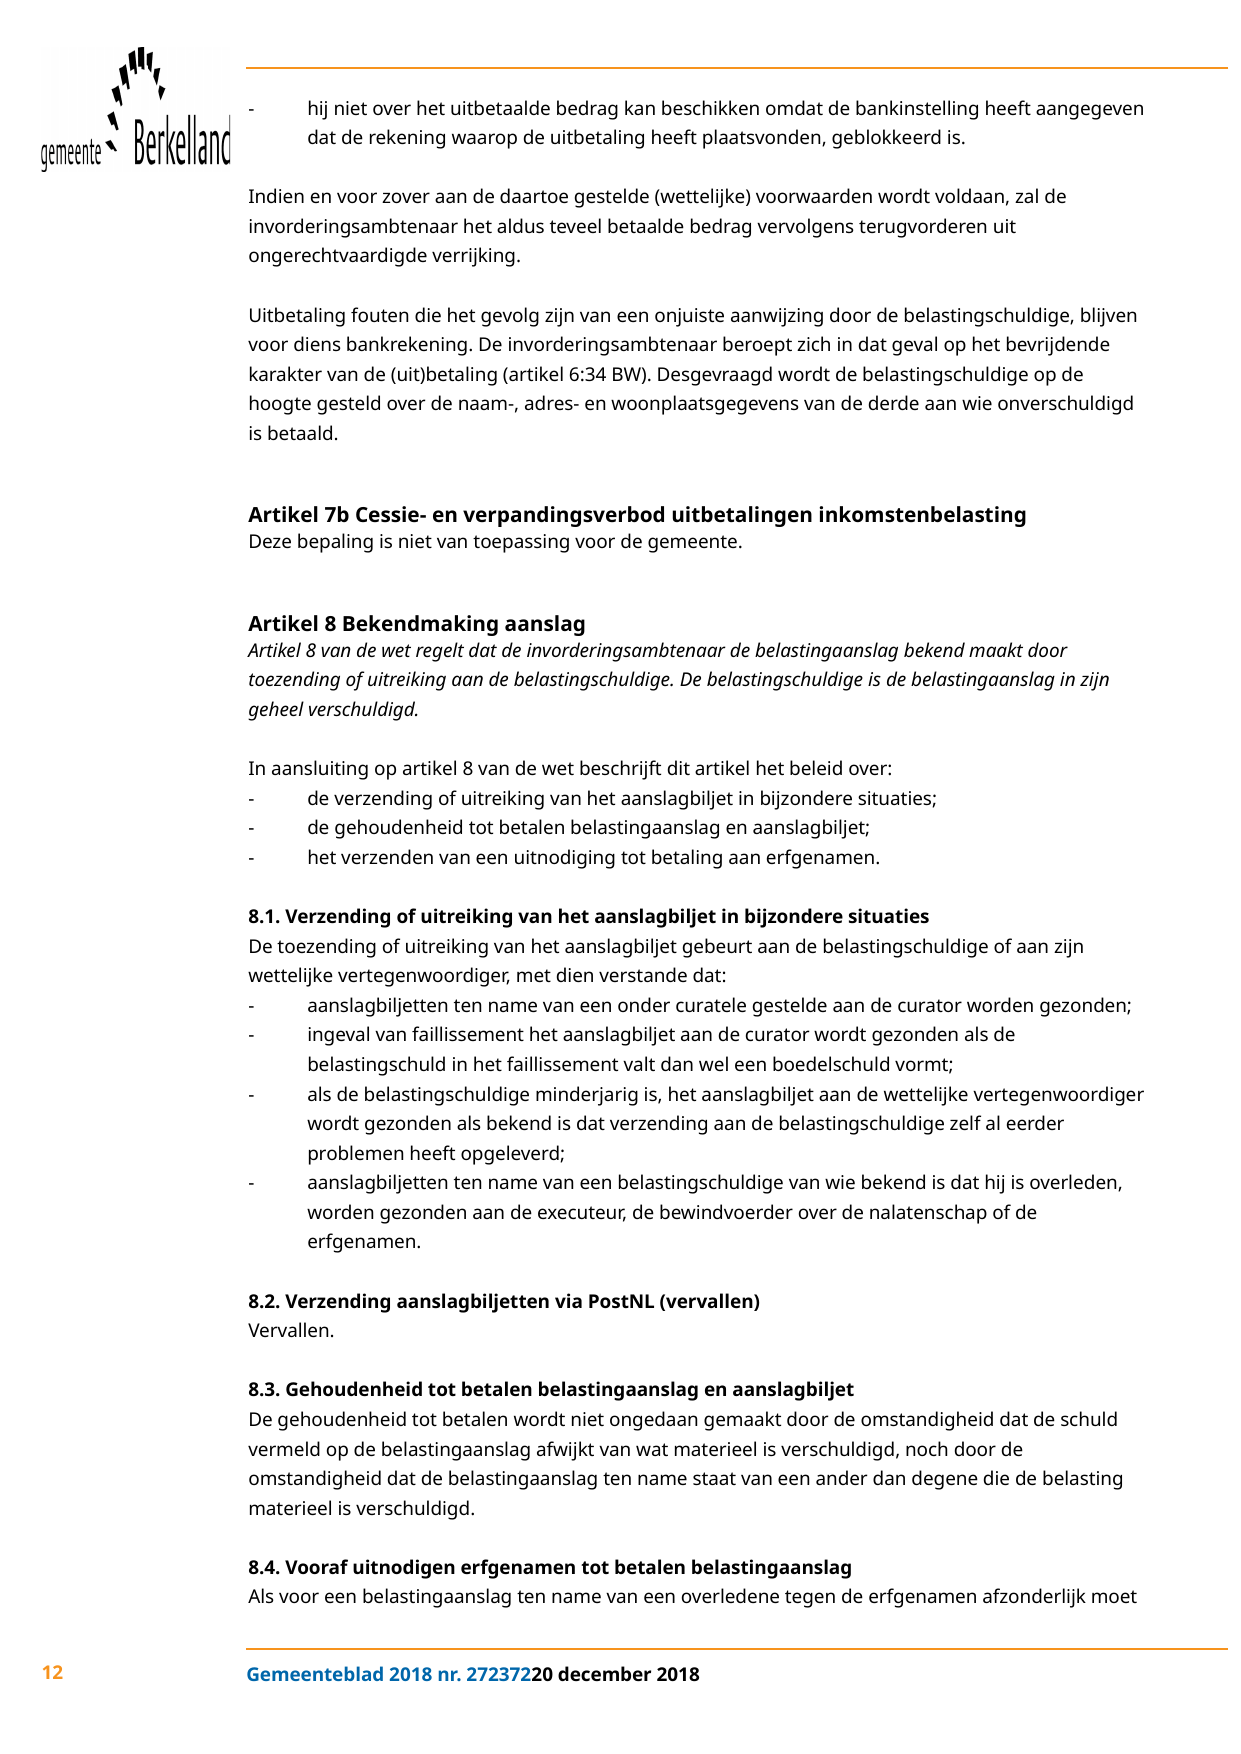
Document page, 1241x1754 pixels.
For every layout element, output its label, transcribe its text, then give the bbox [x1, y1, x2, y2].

text De toezending of uitreiking van het aanslagbiljet gebeurt aan de belastingschuldige of aan zijn wettelijke vertegenwoordiger, met dien verstande dat: [248, 933, 1152, 988]
text Vervallen. [248, 1317, 1152, 1343]
text 8.4. Vooraf uitnodigen erfgenamen tot betalen belastingaanslag [248, 1554, 1152, 1580]
text Deze bepaling is niet van toepassing voor de gemeente. [248, 529, 1152, 554]
list de verzending of uitreiking van het aanslagbiljet in bijzondere situaties; [248, 785, 1152, 811]
picture [41, 47, 231, 172]
text In aansluiting op artikel 8 van de wet beschrijft dit artikel het beleid over: [248, 755, 1152, 781]
text Artikel 8 Bekendmaking aanslag [248, 609, 1152, 637]
text Uitbetaling fouten die het gevolg zijn van een onjuiste aanwijzing door de belastingschuldige, blijven voor diens bankrekening. De invorderingsambtenaar beroept zich in dat geval op het bevrijdende karakter van de (uit)betaling (artikel 6:34 BW). Desgevraagd wordt de belastingschuldige op de hoogte gesteld over de naam-, adres- en woonplaatsgegevens van de derde aan wie onverschuldigd is betaald. [248, 302, 1152, 446]
text De gehoudenheid tot betalen wordt niet ongedaan gemaakt door de omstandigheid dat de schuld vermeld op de belastingaanslag afwijkt van wat materieel is verschuldigd, noch door de omstandigheid dat de belastingaanslag ten name staat van een ander dan degene die de belasting materieel is verschuldigd. [248, 1406, 1152, 1521]
list de gehoudenheid tot betalen belastingaanslag en aanslagbiljet; [248, 814, 1152, 840]
list ingeval van faillissement het aanslagbiljet aan de curator wordt gezonden als de belastingschuld in het faillissement valt dan wel een boedelschuld vormt; [248, 1022, 1152, 1077]
list als de belastingschuldige minderjarig is, het aanslagbiljet aan de wettelijke vertegenwoordiger wordt gezonden als bekend is dat verzending aan de belastingschuldige zelf al eerder problemen heeft opgeleverd; [248, 1081, 1152, 1166]
text Artikel 8 van de wet regelt dat de invorderingsambtenaar de belastingaanslag bekend maakt door toezending of uitreiking aan de belastingschuldige. De belastingschuldige is de belastingaanslag in zijn geheel verschuldigd. [248, 637, 1152, 722]
text Als voor een belastingaanslag ten name van een overledene tegen de erfgenamen afzonderlijk moet [248, 1584, 1152, 1609]
list aanslagbiljetten ten name van een belastingschuldige van wie bekend is dat hij is overleden, worden gezonden aan de executeur, de bewindvoerder over de nalatenschap of de erfgenamen. [248, 1169, 1152, 1254]
list het verzenden van een uitnodiging tot betaling aan erfgenamen. [248, 844, 1152, 870]
text Artikel 7b Cessie- en verpandingsverbod uitbetalingen inkomstenbelasting [248, 500, 1152, 529]
list hij niet over het uitbetaalde bedrag kan beschikken omdat de bankinstelling heeft aangegeven dat de rekening waarop de uitbetaling heeft plaatsvonden, geblokkeerd is. [248, 95, 1152, 150]
text 8.1. Verzending of uitreiking van het aanslagbiljet in bijzondere situaties [248, 903, 1152, 929]
text 8.3. Gehoudenheid tot betalen belastingaanslag en aanslagbiljet [248, 1377, 1152, 1402]
text Indien en voor zover aan de daartoe gestelde (wettelijke) voorwaarden wordt voldaan, zal de invorderingsambtenaar het aldus teveel betaalde bedrag vervolgens terugvorderen uit ongerechtvaardigde verrijking. [248, 183, 1152, 268]
list aanslagbiljetten ten name van een onder curatele gestelde aan de curator worden gezonden; [248, 992, 1152, 1018]
text 8.2. Verzending aanslagbiljetten via PostNL (vervallen) [248, 1288, 1152, 1314]
